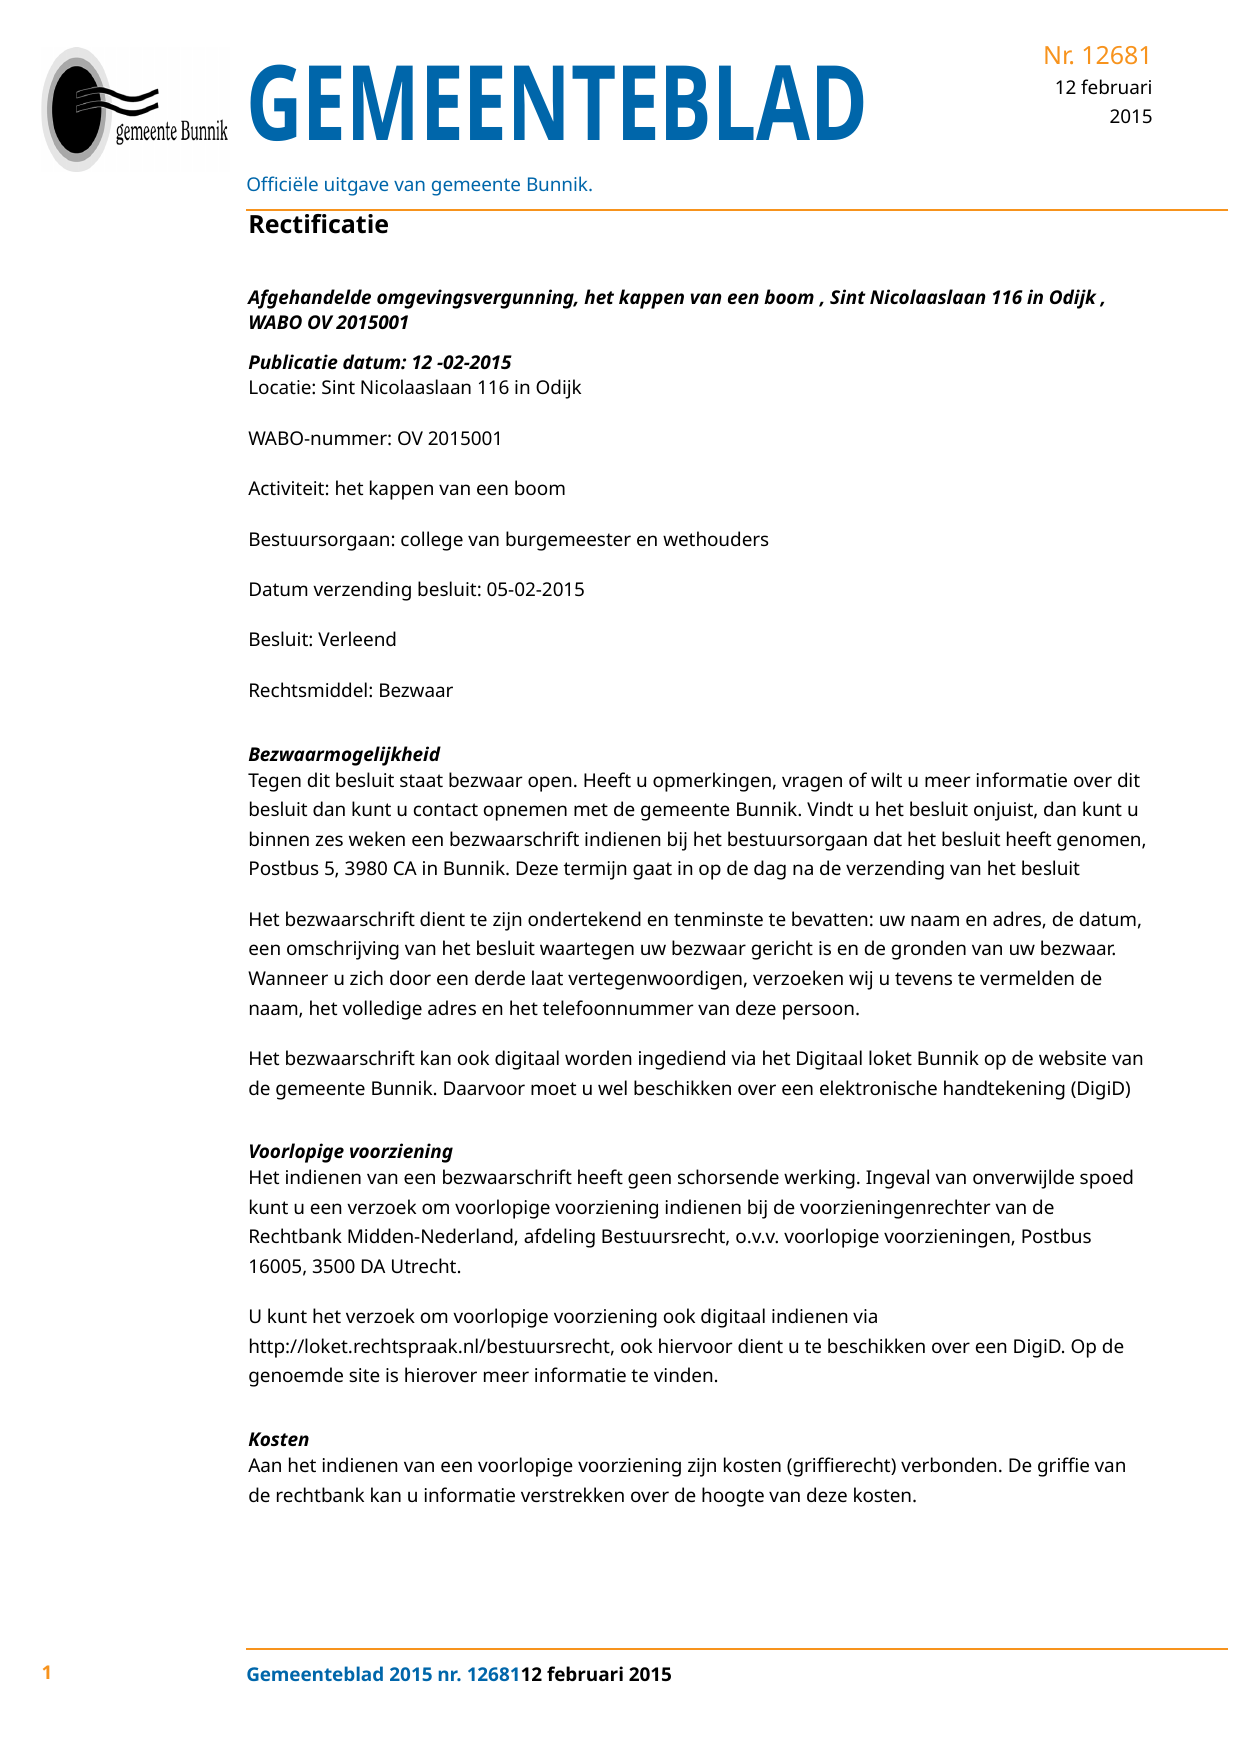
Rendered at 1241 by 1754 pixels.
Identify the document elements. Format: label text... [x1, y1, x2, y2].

text Rechtsmiddel: Bezwaar [248, 677, 1152, 703]
text Bestuursorgaan: college van burgemeester en wethouders [248, 526, 1152, 552]
picture [41, 47, 231, 172]
text Het bezwaarschrift dient te zijn ondertekend en tenminste te bevatten: uw naam en adres, de datum, een omschrijving van het besluit waartegen uw bezwaar gericht is en de gronden van uw bezwaar. Wanneer u zich door een derde laat vertegenwoordigen, verzoeken wij u tevens te vermelden de naam, het volledige adres en het telefoonnummer van deze persoon. [248, 906, 1152, 1020]
text Voorlopige voorziening [248, 1139, 1152, 1164]
text Kosten [248, 1427, 1152, 1452]
text Het indienen van een bezwaarschrift heeft geen schorsende werking. Ingeval van onverwijlde spoed kunt u een verzoek om voorlopige voorziening indienen bij de voorzieningenrechter van de Rechtbank Midden-Nederland, afdeling Bestuursrecht, o.v.v. voorlopige voorzieningen, Postbus 16005, 3500 DA Utrecht. [248, 1164, 1152, 1279]
text Datum verzending besluit: 05-02-2015 [248, 576, 1152, 602]
text Bezwaarmogelijkheid [248, 741, 1152, 767]
text Publicatie datum: 12 -02-2015 [248, 349, 1152, 374]
text Activiteit: het kappen van een boom [248, 475, 1152, 501]
text WABO-nummer: OV 2015001 [248, 425, 1152, 451]
text Tegen dit besluit staat bezwaar open. Heeft u opmerkingen, vragen of wilt u meer informatie over dit besluit dan kunt u contact opnemen met de gemeente Bunnik. Vindt u het besluit onjuist, dan kunt u binnen zes weken een bezwaarschrift indienen bij het bestuursorgaan dat het besluit heeft genomen, Postbus 5, 3980 CA in Bunnik. Deze termijn gaat in op de dag na de verzending van het besluit [248, 767, 1152, 881]
text Rectificatie [248, 211, 1152, 241]
text Afgehandelde omgevingsvergunning, het kappen van een boom , Sint Nicolaaslaan 116 in Odijk , WABO OV 2015001 [248, 284, 1152, 335]
text Locatie: Sint Nicolaaslaan 116 in Odijk [248, 374, 1152, 400]
text Besluit: Verleend [248, 627, 1152, 652]
text Aan het indienen van een voorlopige voorziening zijn kosten (griffierecht) verbonden. De griffie van de rechtbank kan u informatie verstrekken over de hoogte van deze kosten. [248, 1452, 1152, 1508]
text U kunt het verzoek om voorlopige voorziening ook digitaal indienen via http://loket.rechtspraak.nl/bestuursrecht, ook hiervoor dient u te beschikken over een DigiD. Op de genoemde site is hierover meer informatie te vinden. [248, 1303, 1152, 1388]
text Het bezwaarschrift kan ook digitaal worden ingediend via het Digitaal loket Bunnik op de website van de gemeente Bunnik. Daarvoor moet u wel beschikken over een elektronische handtekening (DigiD) [248, 1045, 1152, 1100]
